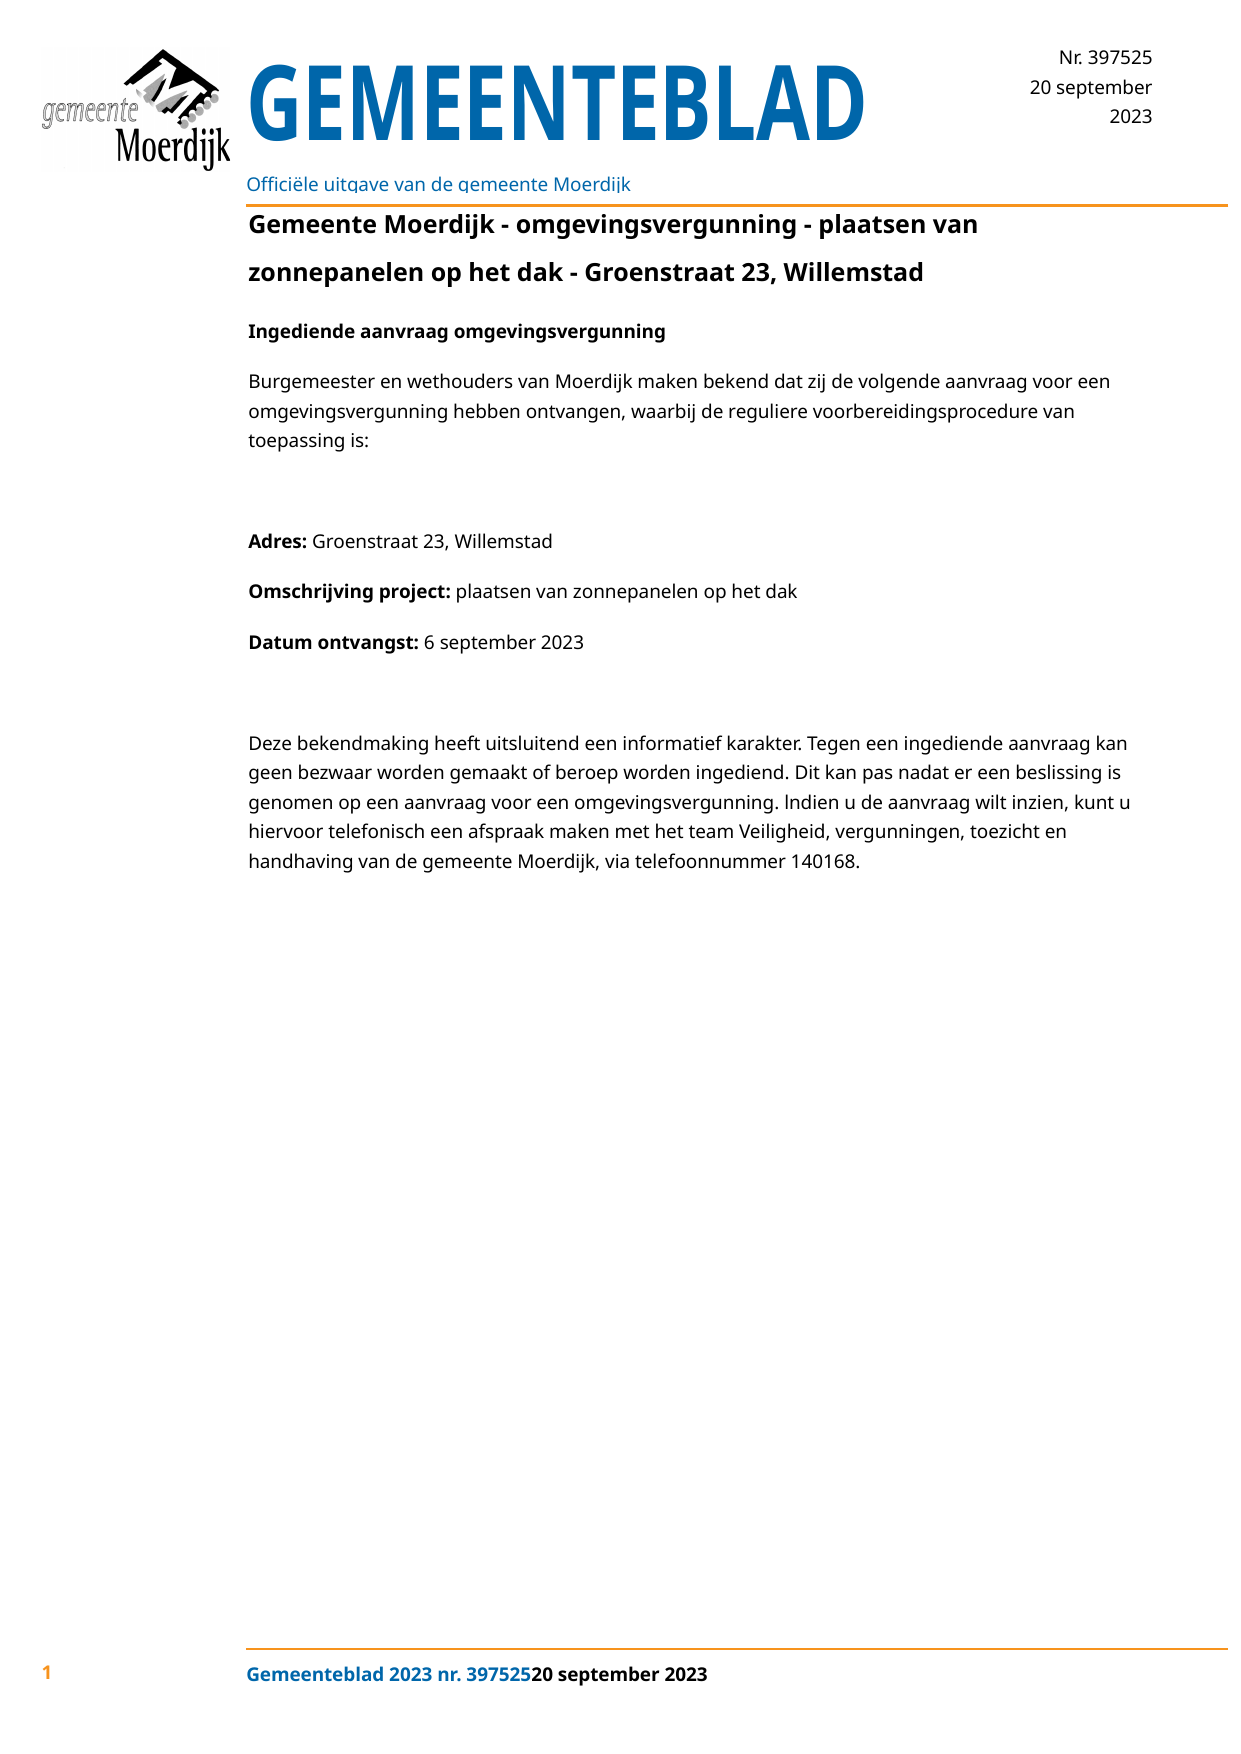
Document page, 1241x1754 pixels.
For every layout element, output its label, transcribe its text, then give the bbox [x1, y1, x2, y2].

text Adres: Groenstraat 23, Willemstad [248, 528, 1152, 554]
text Datum ontvangst: 6 september 2023 [248, 629, 1152, 655]
text Omschrijving project: plaatsen van zonnepanelen op het dak [248, 579, 1152, 604]
text Ingediende aanvraag omgevingsvergunning [248, 318, 1152, 344]
text Burgemeester en wethouders van Moerdijk maken bekend dat zij de volgende aanvraag voor een omgevingsvergunning hebben ontvangen, waarbij de reguliere voorbereidingsprocedure van toepassing is: [248, 368, 1152, 453]
picture [41, 47, 231, 172]
text Deze bekendmaking heeft uitsluitend een informatief karakter. Tegen een ingediende aanvraag kan geen bezwaar worden gemaakt of beroep worden ingediend. Dit kan pas nadat er een beslissing is genomen op een aanvraag voor een omgevingsvergunning. lndien u de aanvraag wilt inzien, kunt u hiervoor telefonisch een afspraak maken met het team Veiligheid, vergunningen, toezicht en handhaving van de gemeente Moerdijk, via telefoonnummer 140168. [248, 730, 1152, 874]
text Gemeente Moerdijk - omgevingsvergunning - plaatsen van zonnepanelen op het dak - Groenstraat 23, Willemstad [248, 207, 1152, 288]
